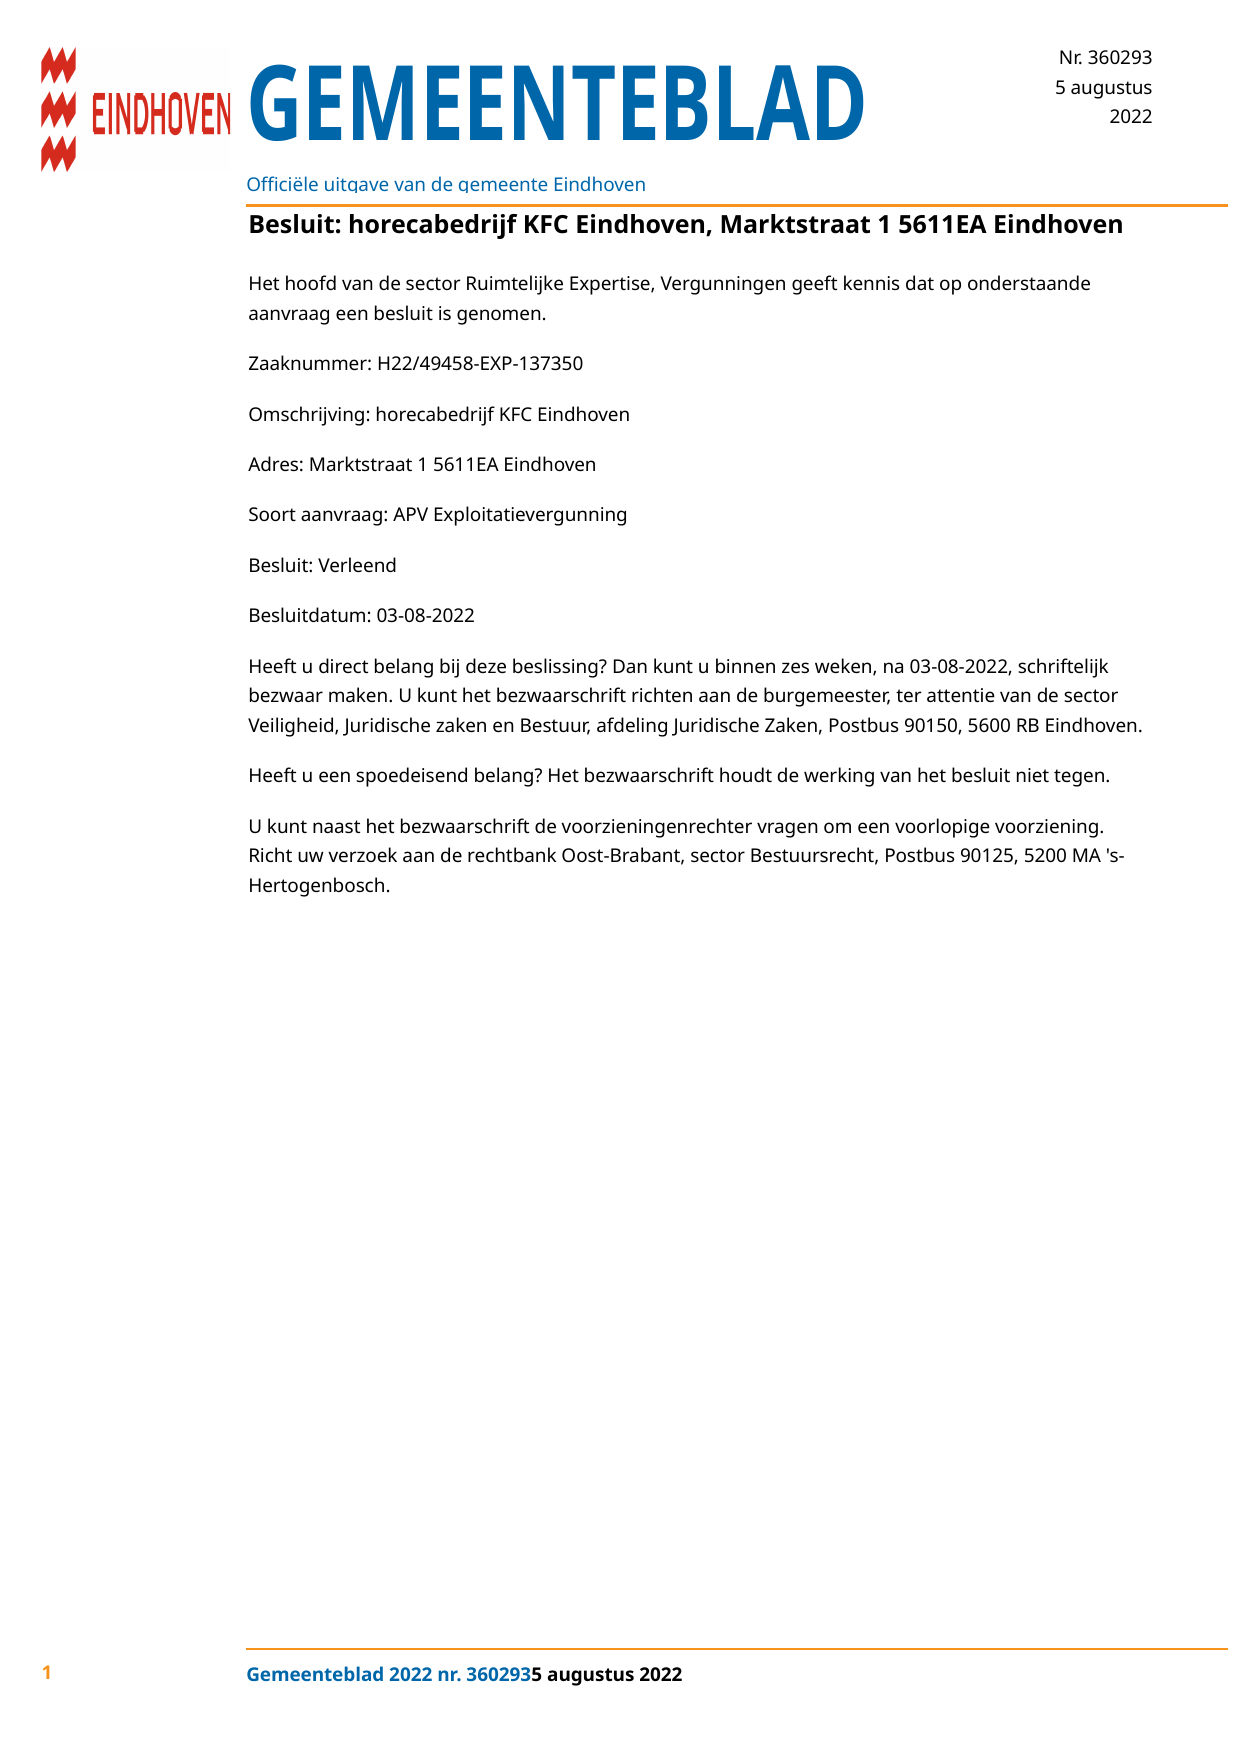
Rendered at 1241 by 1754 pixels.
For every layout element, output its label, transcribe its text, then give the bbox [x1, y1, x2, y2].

text Soort aanvraag: APV Exploitatievergunning [248, 502, 1152, 527]
text Heeft u direct belang bij deze beslissing? Dan kunt u binnen zes weken, na 03-08-2022, schriftelijk bezwaar maken. U kunt het bezwaarschrift richten aan de burgemeester, ter attentie van de sector Veiligheid, Juridische zaken en Bestuur, afdeling Juridische Zaken, Postbus 90150, 5600 RB Eindhoven. [248, 653, 1152, 738]
text Het hoofd van de sector Ruimtelijke Expertise, Vergunningen geeft kennis dat op onderstaande aanvraag een besluit is genomen. [248, 270, 1152, 326]
text Besluit: Verleend [248, 552, 1152, 578]
text Besluitdatum: 03-08-2022 [248, 602, 1152, 628]
text Zaaknummer: H22/49458-EXP-137350 [248, 350, 1152, 376]
picture [41, 47, 231, 172]
text U kunt naast het bezwaarschrift de voorzieningenrechter vragen om een voorlopige voorziening. Richt uw verzoek aan de rechtbank Oost-Brabant, sector Bestuursrecht, Postbus 90125, 5200 MA 's-Hertogenbosch. [248, 813, 1152, 898]
text Adres: Marktstraat 1 5611EA Eindhoven [248, 451, 1152, 477]
text Heeft u een spoedeisend belang? Het bezwaarschrift houdt de werking van het besluit niet tegen. [248, 762, 1152, 788]
text Besluit: horecabedrijf KFC Eindhoven, Marktstraat 1 5611EA Eindhoven [248, 207, 1152, 241]
text Omschrijving: horecabedrijf KFC Eindhoven [248, 401, 1152, 426]
